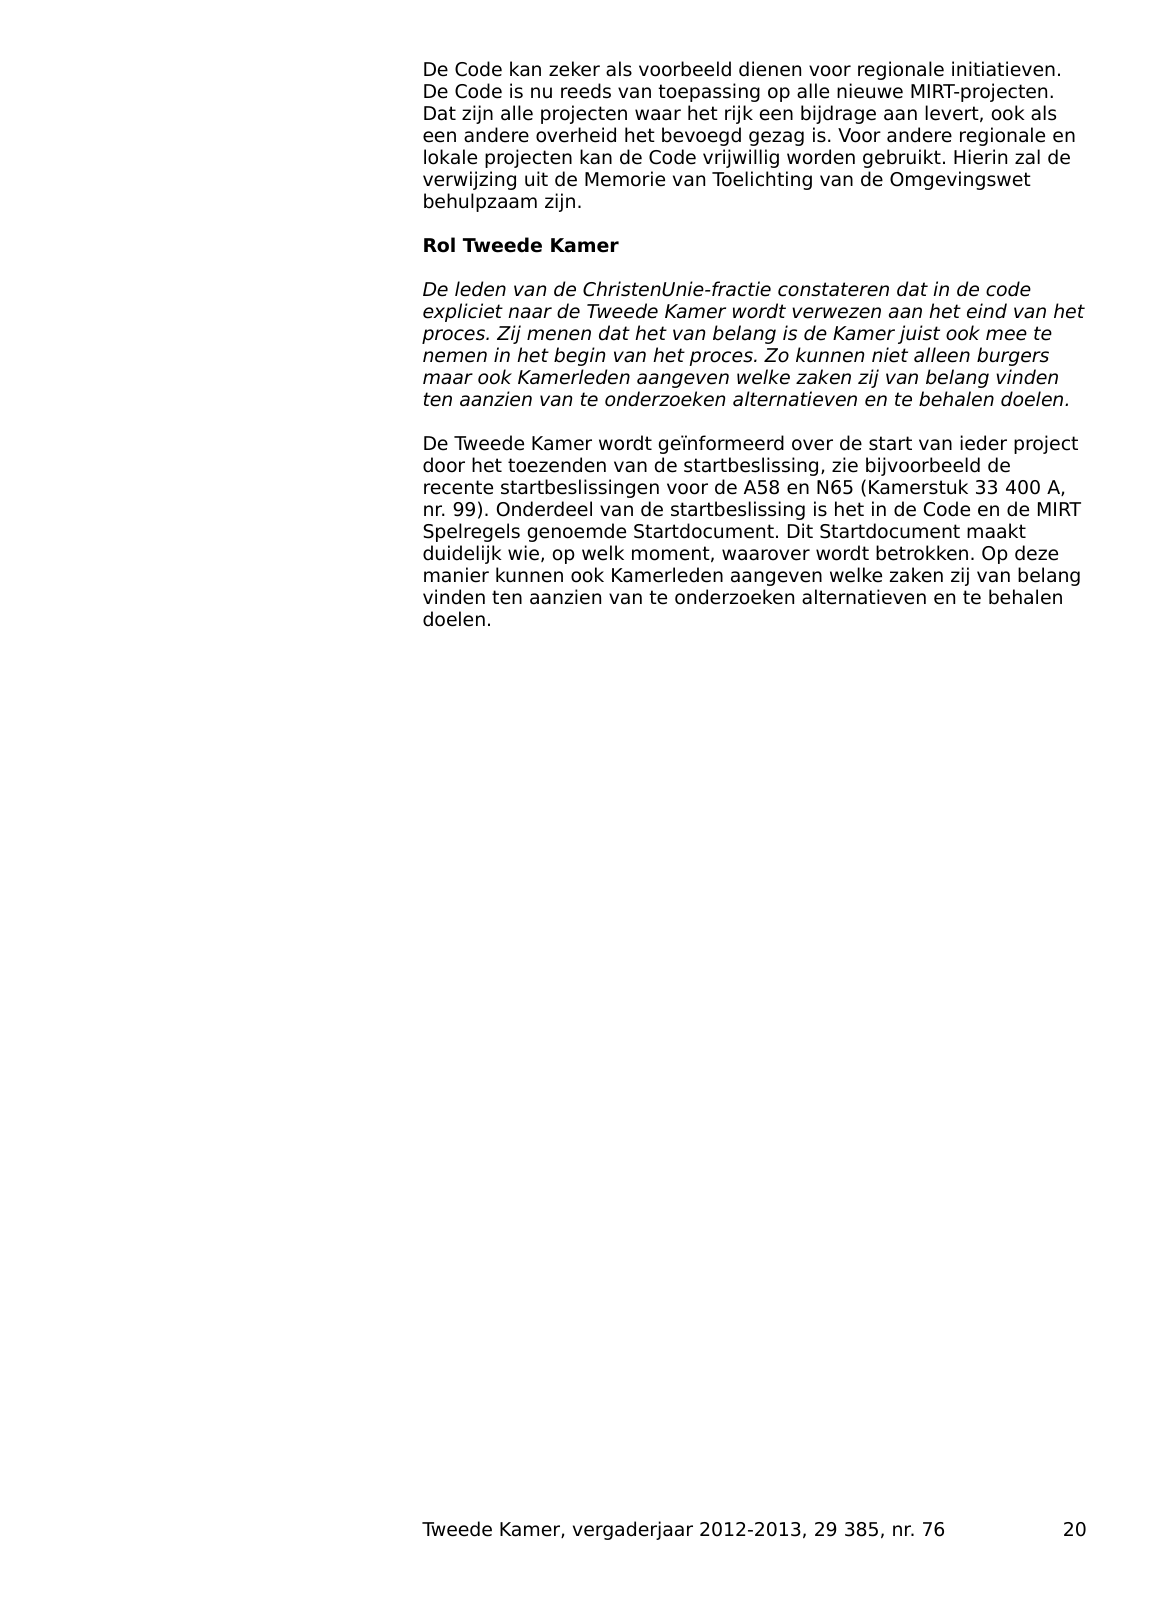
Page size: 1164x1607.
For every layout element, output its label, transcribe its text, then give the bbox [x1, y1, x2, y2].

text De Tweede Kamer wordt geïnformeerd over de start van ieder project door het toezenden van de startbeslissing, zie bijvoorbeeld de recente startbeslissingen voor de A58 en N65 (Kamerstuk 33 400 A, nr. 99). Onderdeel van de startbeslissing is het in de Code en de MIRT Spelregels genoemde Startdocument. Dit Startdocument maakt duidelijk wie, op welk moment, waarover wordt betrokken. Op deze manier kunnen ook Kamerleden aangeven welke zaken zij van belang vinden ten aanzien van te onderzoeken alternatieven en te behalen doelen. [422, 433, 1087, 631]
text De leden van de ChristenUnie-fractie constateren dat in de code expliciet naar de Tweede Kamer wordt verwezen aan het eind van het proces. Zij menen dat het van belang is de Kamer juist ook mee te nemen in het begin van het proces. Zo kunnen niet alleen burgers maar ook Kamerleden aangeven welke zaken zij van belang vinden ten aanzien van te onderzoeken alternatieven en te behalen doelen. [422, 279, 1087, 411]
subtitle Rol Tweede Kamer [422, 235, 1087, 257]
text De Code kan zeker als voorbeeld dienen voor regionale initiatieven. De Code is nu reeds van toepassing op alle nieuwe MIRT-projecten. Dat zijn alle projecten waar het rijk een bijdrage aan levert, ook als een andere overheid het bevoegd gezag is. Voor andere regionale en lokale projecten kan de Code vrijwillig worden gebruikt. Hierin zal de verwijzing uit de Memorie van Toelichting van de Omgevingswet behulpzaam zijn. [422, 59, 1087, 213]
